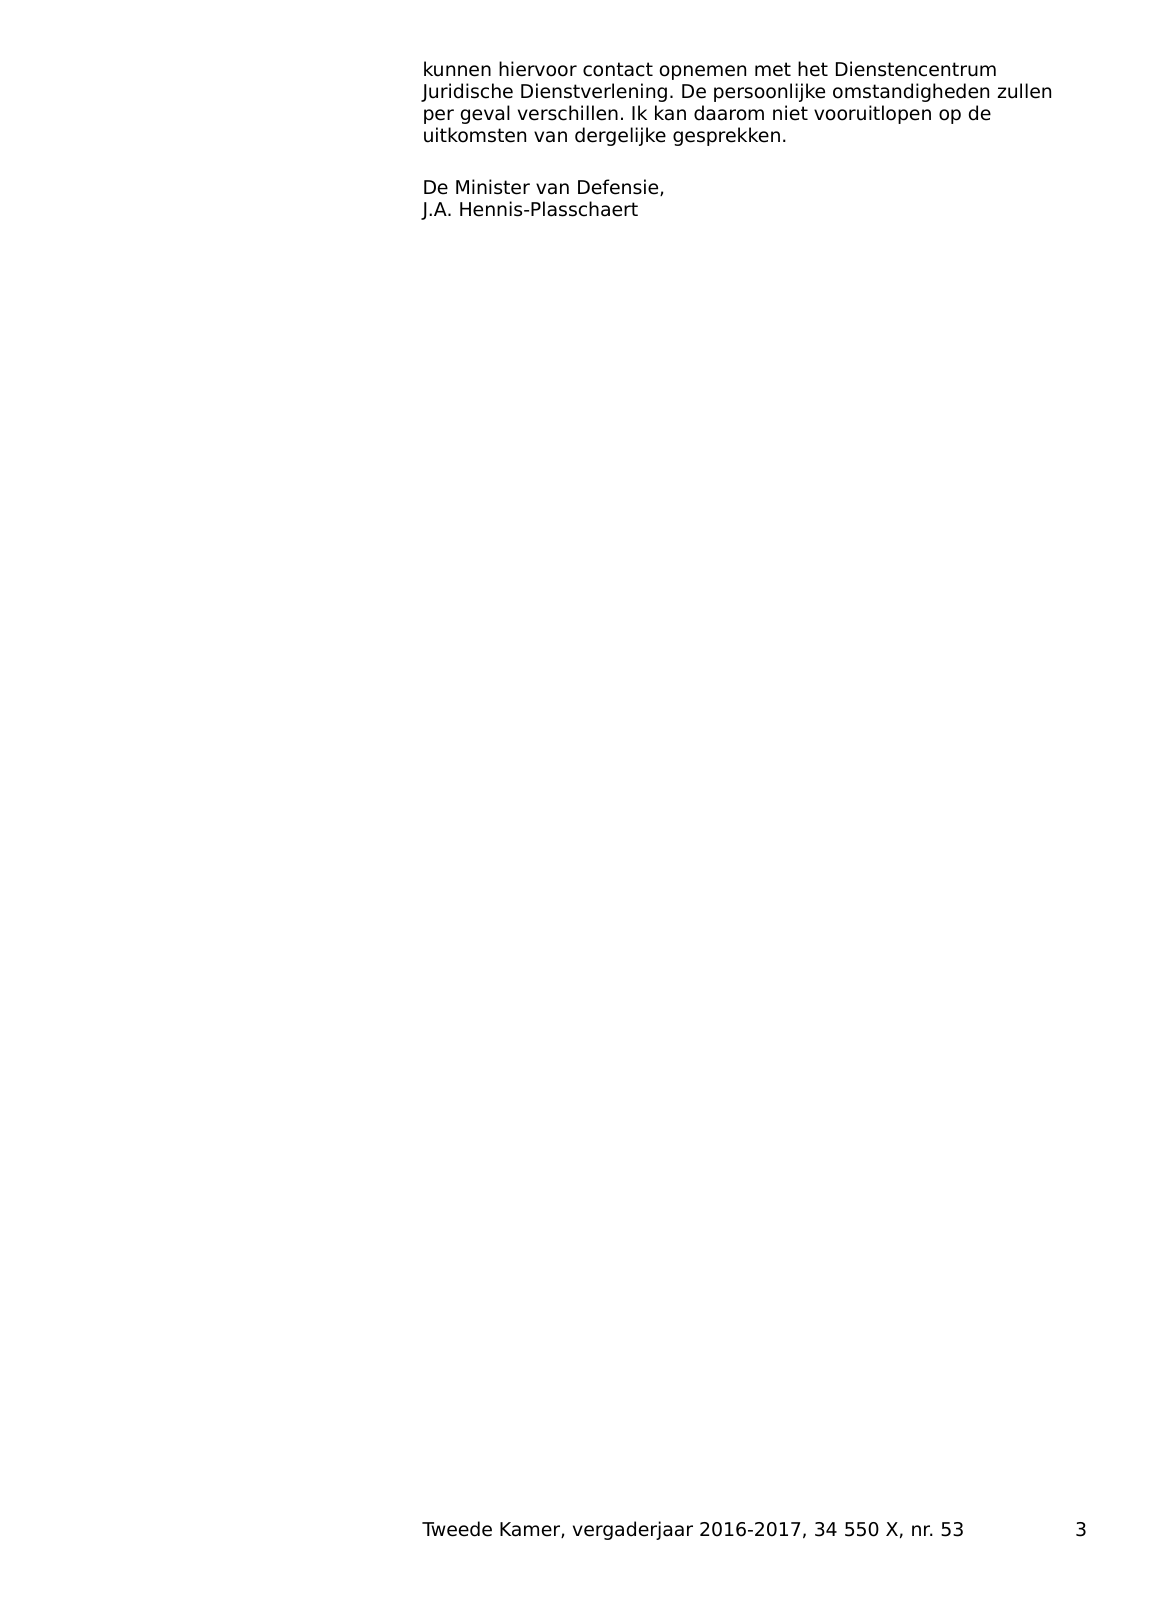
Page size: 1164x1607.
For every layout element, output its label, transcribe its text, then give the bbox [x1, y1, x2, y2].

text De Minister van Defensie, J.A. Hennis-Plasschaert [422, 177, 1087, 221]
text kunnen hiervoor contact opnemen met het Dienstencentrum Juridische Dienstverlening. De persoonlijke omstandigheden zullen per geval verschillen. Ik kan daarom niet vooruitlopen op de uitkomsten van dergelijke gesprekken. [422, 59, 1087, 147]
